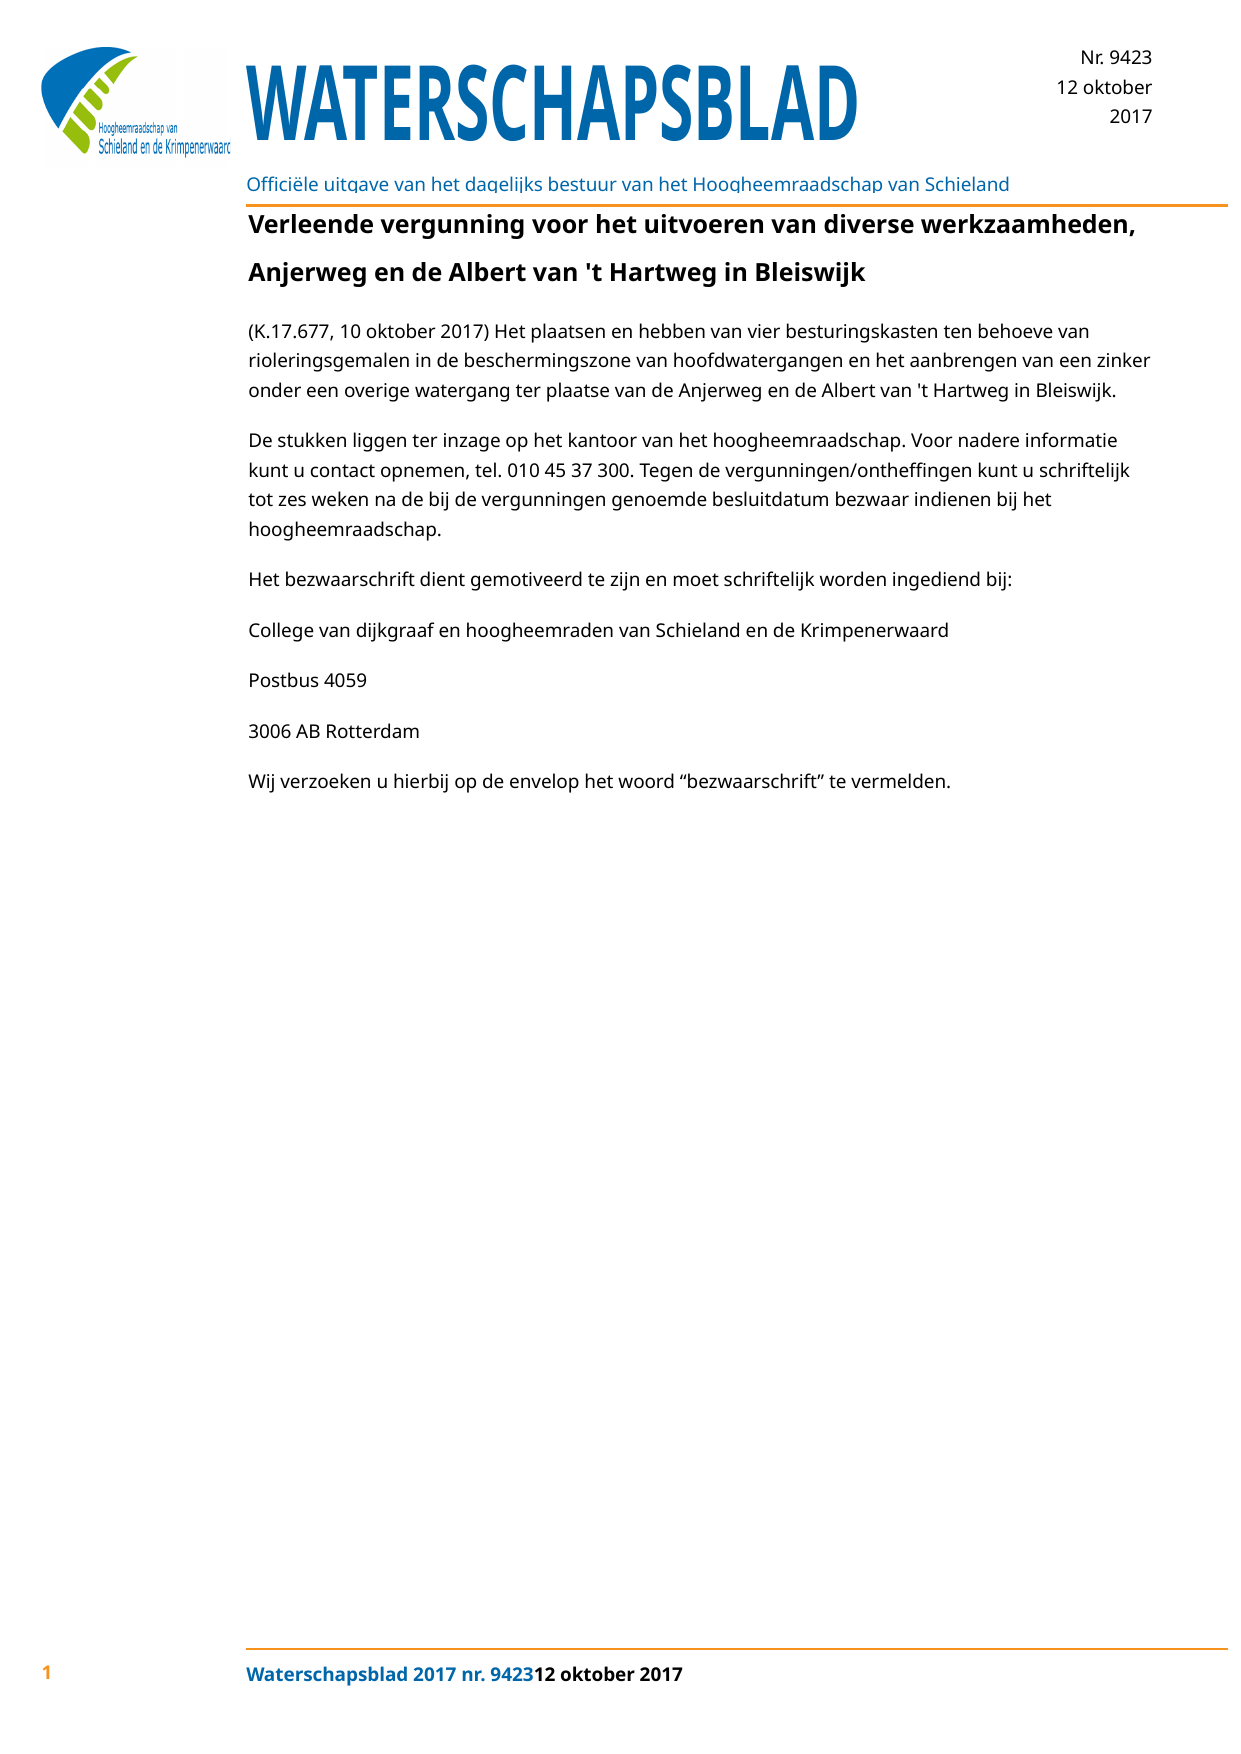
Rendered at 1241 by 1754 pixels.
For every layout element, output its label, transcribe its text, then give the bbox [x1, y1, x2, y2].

text De stukken liggen ter inzage op het kantoor van het hoogheemraadschap. Voor nadere informatie kunt u contact opnemen, tel. 010 45 37 300. Tegen de vergunningen/ontheffingen kunt u schriftelijk tot zes weken na de bij de vergunningen genoemde besluitdatum bezwaar indienen bij het hoogheemraadschap. [248, 427, 1152, 542]
text College van dijkgraaf en hoogheemraden van Schieland en de Krimpenerwaard [248, 617, 1152, 643]
picture [41, 47, 231, 172]
text Wij verzoeken u hierbij op de envelop het woord “bezwaarschrift” te vermelden. [248, 768, 1152, 794]
text 3006 AB Rotterdam [248, 718, 1152, 744]
text Het bezwaarschrift dient gemotiveerd te zijn en moet schriftelijk worden ingediend bij: [248, 567, 1152, 592]
text Postbus 4059 [248, 667, 1152, 693]
text Verleende vergunning voor het uitvoeren van diverse werkzaamheden, Anjerweg en de Albert van 't Hartweg in Bleiswijk [248, 207, 1152, 288]
text (K.17.677, 10 oktober 2017) Het plaatsen en hebben van vier besturingskasten ten behoeve van rioleringsgemalen in de beschermingszone van hoofdwatergangen en het aanbrengen van een zinker onder een overige watergang ter plaatse van de Anjerweg en de Albert van 't Hartweg in Bleiswijk. [248, 318, 1152, 403]
